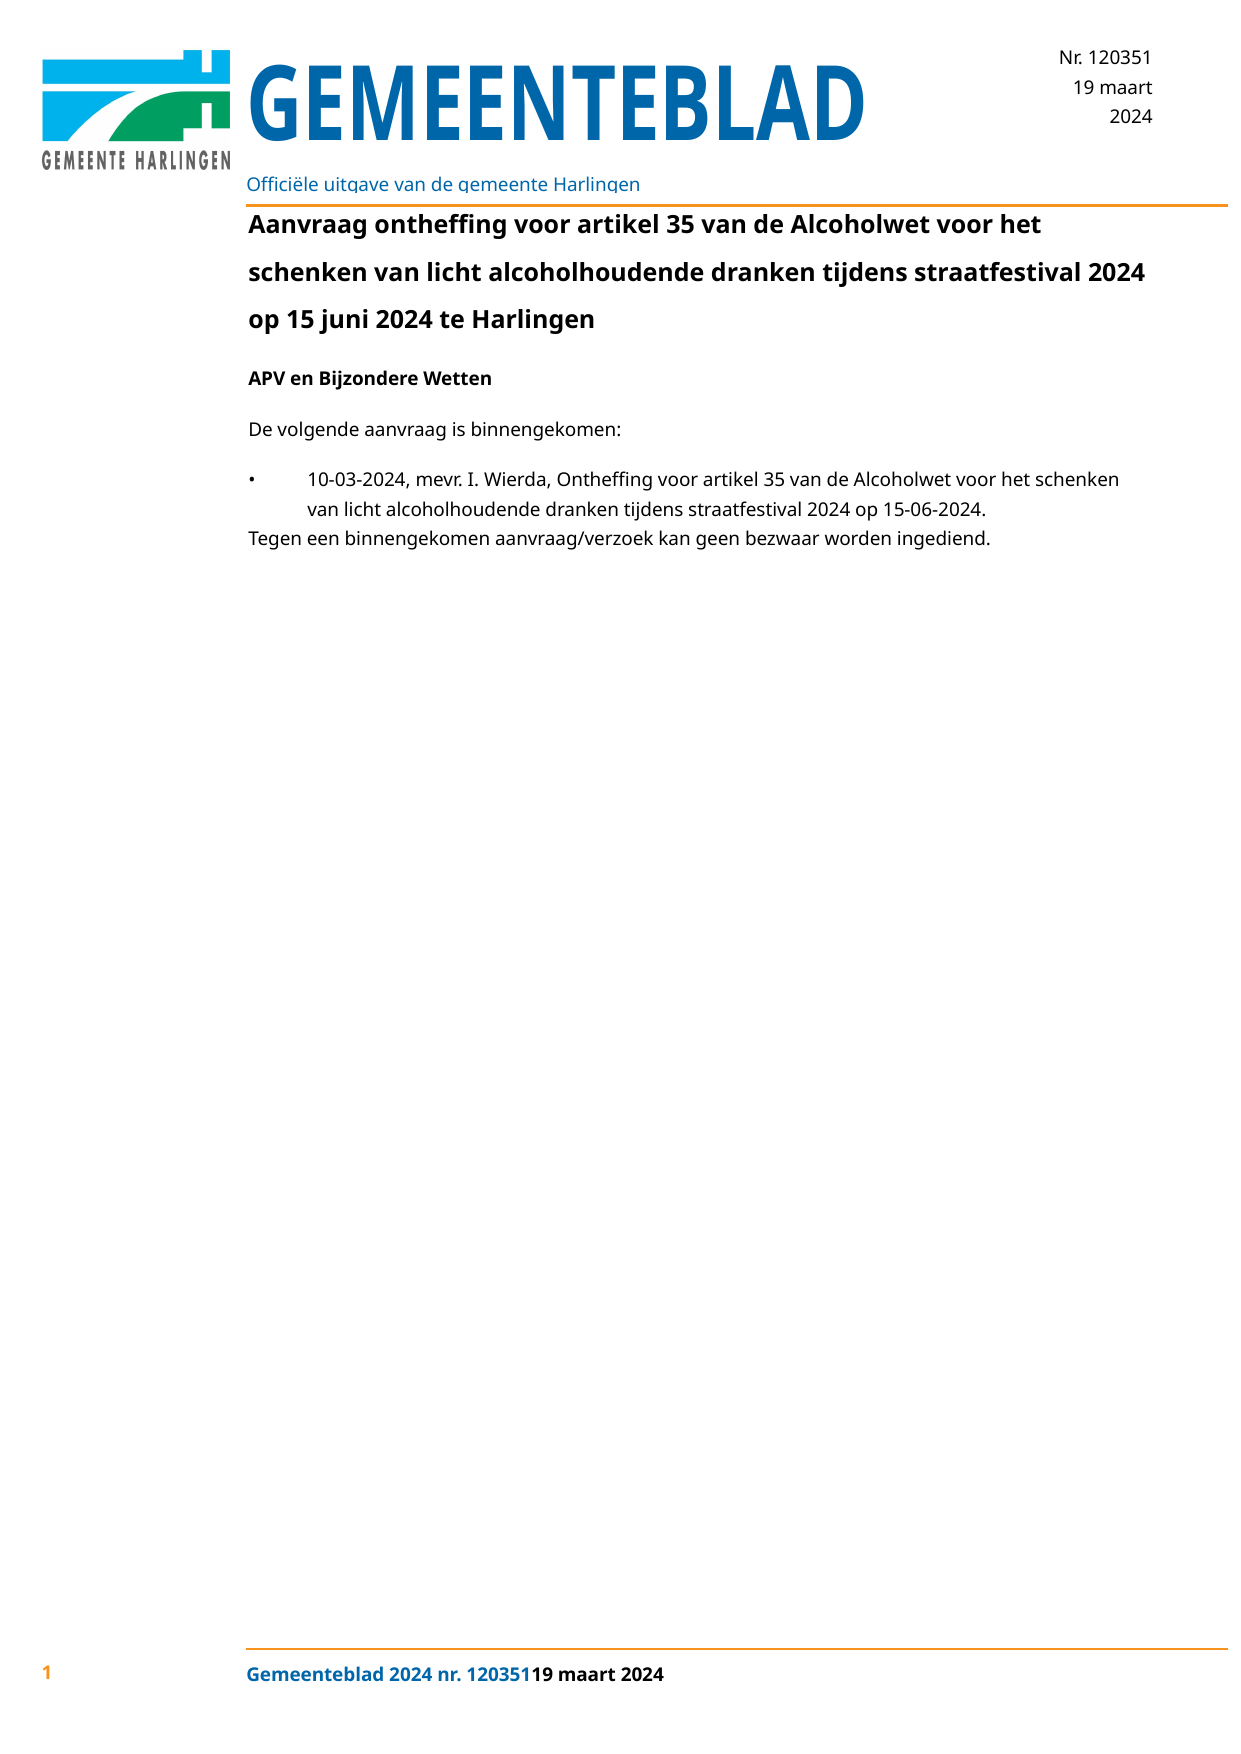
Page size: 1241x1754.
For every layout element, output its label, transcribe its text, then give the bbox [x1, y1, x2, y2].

text APV en Bijzondere Wetten [248, 366, 1152, 391]
text Tegen een binnengekomen aanvraag/verzoek kan geen bezwaar worden ingediend. [248, 526, 1152, 551]
text De volgende aanvraag is binnengekomen: [248, 416, 1152, 442]
text Aanvraag ontheffing voor artikel 35 van de Alcoholwet voor het schenken van licht alcoholhoudende dranken tijdens straatfestival 2024 op 15 juni 2024 te Harlingen [248, 207, 1152, 336]
picture [41, 47, 231, 172]
list 10-03-2024, mevr. I. Wierda, Ontheffing voor artikel 35 van de Alcoholwet voor het schenken van licht alcoholhoudende dranken tijdens straatfestival 2024 op 15-06-2024. [248, 466, 1152, 522]
